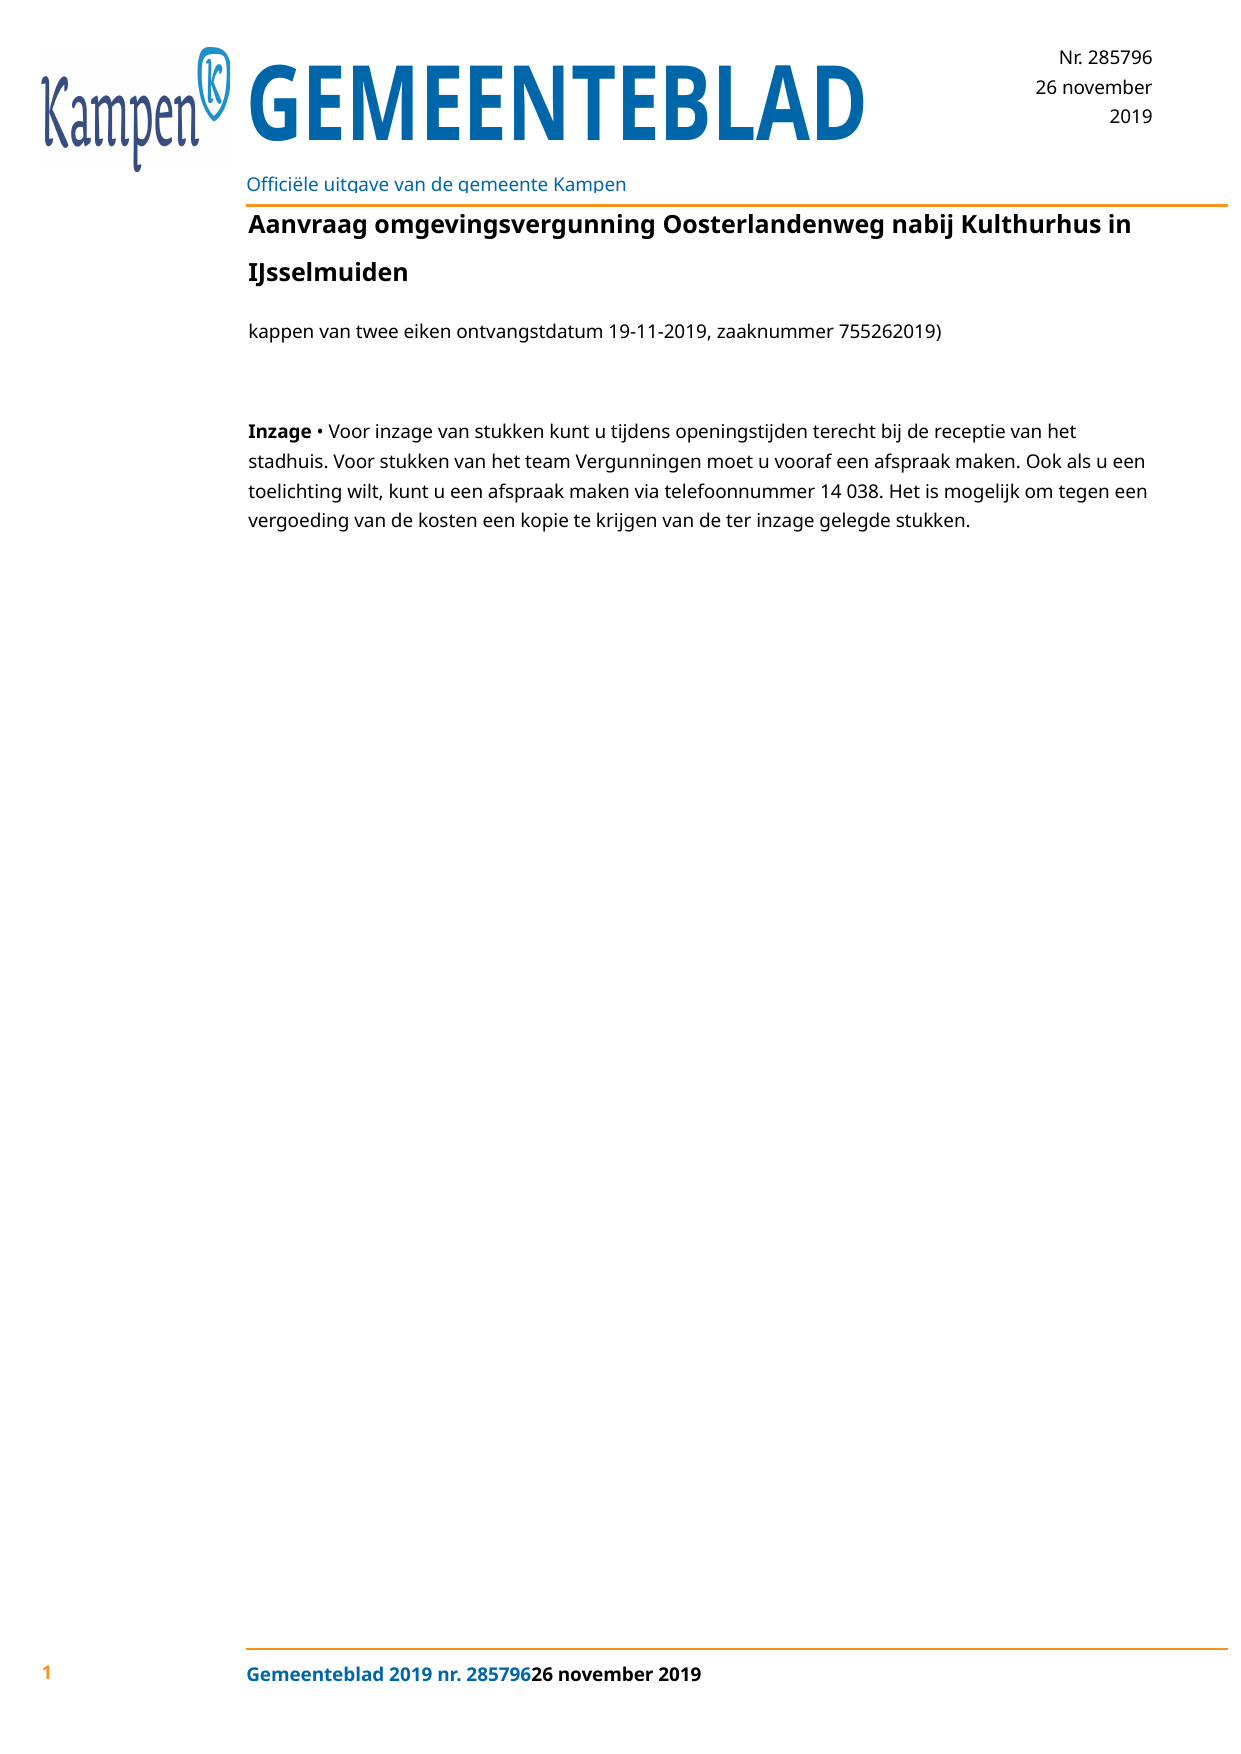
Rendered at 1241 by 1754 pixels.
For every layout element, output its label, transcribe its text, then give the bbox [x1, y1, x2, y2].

text Inzage • Voor inzage van stukken kunt u tijdens openingstijden terecht bij de receptie van het stadhuis. Voor stukken van het team Vergunningen moet u vooraf een afspraak maken. Ook als u een toelichting wilt, kunt u een afspraak maken via telefoonnummer 14 038. Het is mogelijk om tegen een vergoeding van de kosten een kopie te krijgen van de ter inzage gelegde stukken. [248, 419, 1152, 533]
picture [41, 47, 231, 172]
text Aanvraag omgevingsvergunning Oosterlandenweg nabij Kulthurhus in IJsselmuiden [248, 207, 1152, 288]
text kappen van twee eiken ontvangstdatum 19-11-2019, zaaknummer 755262019) [248, 318, 1152, 344]
